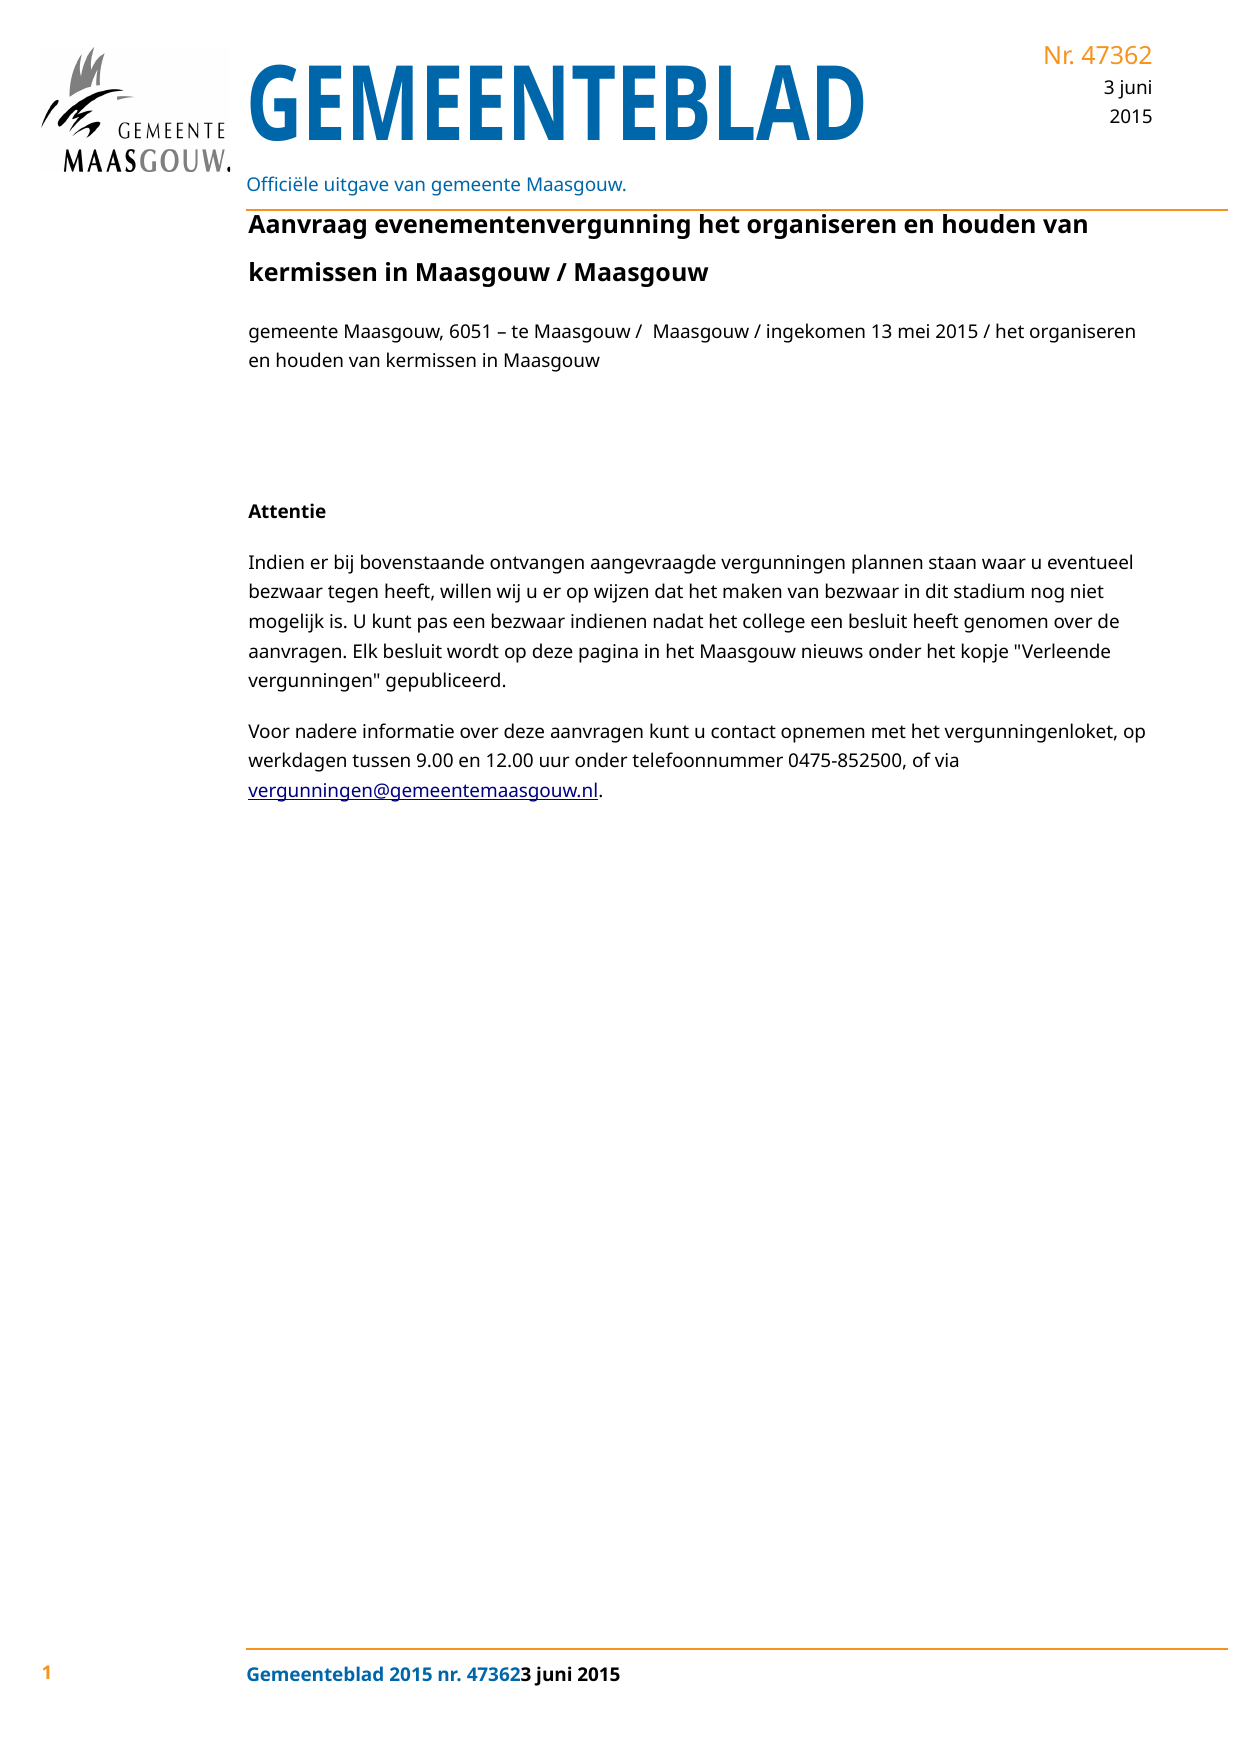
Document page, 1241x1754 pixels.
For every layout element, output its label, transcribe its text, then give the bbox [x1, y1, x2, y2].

text Indien er bij bovenstaande ontvangen aangevraagde vergunningen plannen staan waar u eventueel bezwaar tegen heeft, willen wij u er op wijzen dat het maken van bezwaar in dit stadium nog niet mogelijk is. U kunt pas een bezwaar indienen nadat het college een besluit heeft genomen over de aanvragen. Elk besluit wordt op deze pagina in het Maasgouw nieuws onder het kopje "Verleende vergunningen" gepubliceerd. [248, 549, 1152, 693]
text Voor nadere informatie over deze aanvragen kunt u contact opnemen met het vergunningenloket, op werkdagen tussen 9.00 en 12.00 uur onder telefoonnummer 0475-852500, of via vergunningen@gemeentemaasgouw.nl. [248, 718, 1152, 803]
text Aanvraag evenementenvergunning het organiseren en houden van kermissen in Maasgouw / Maasgouw [248, 211, 1152, 288]
text Attentie [248, 499, 1152, 524]
picture [41, 47, 231, 172]
text gemeente Maasgouw, 6051 – te Maasgouw / Maasgouw / ingekomen 13 mei 2015 / het organiseren en houden van kermissen in Maasgouw [248, 318, 1152, 373]
